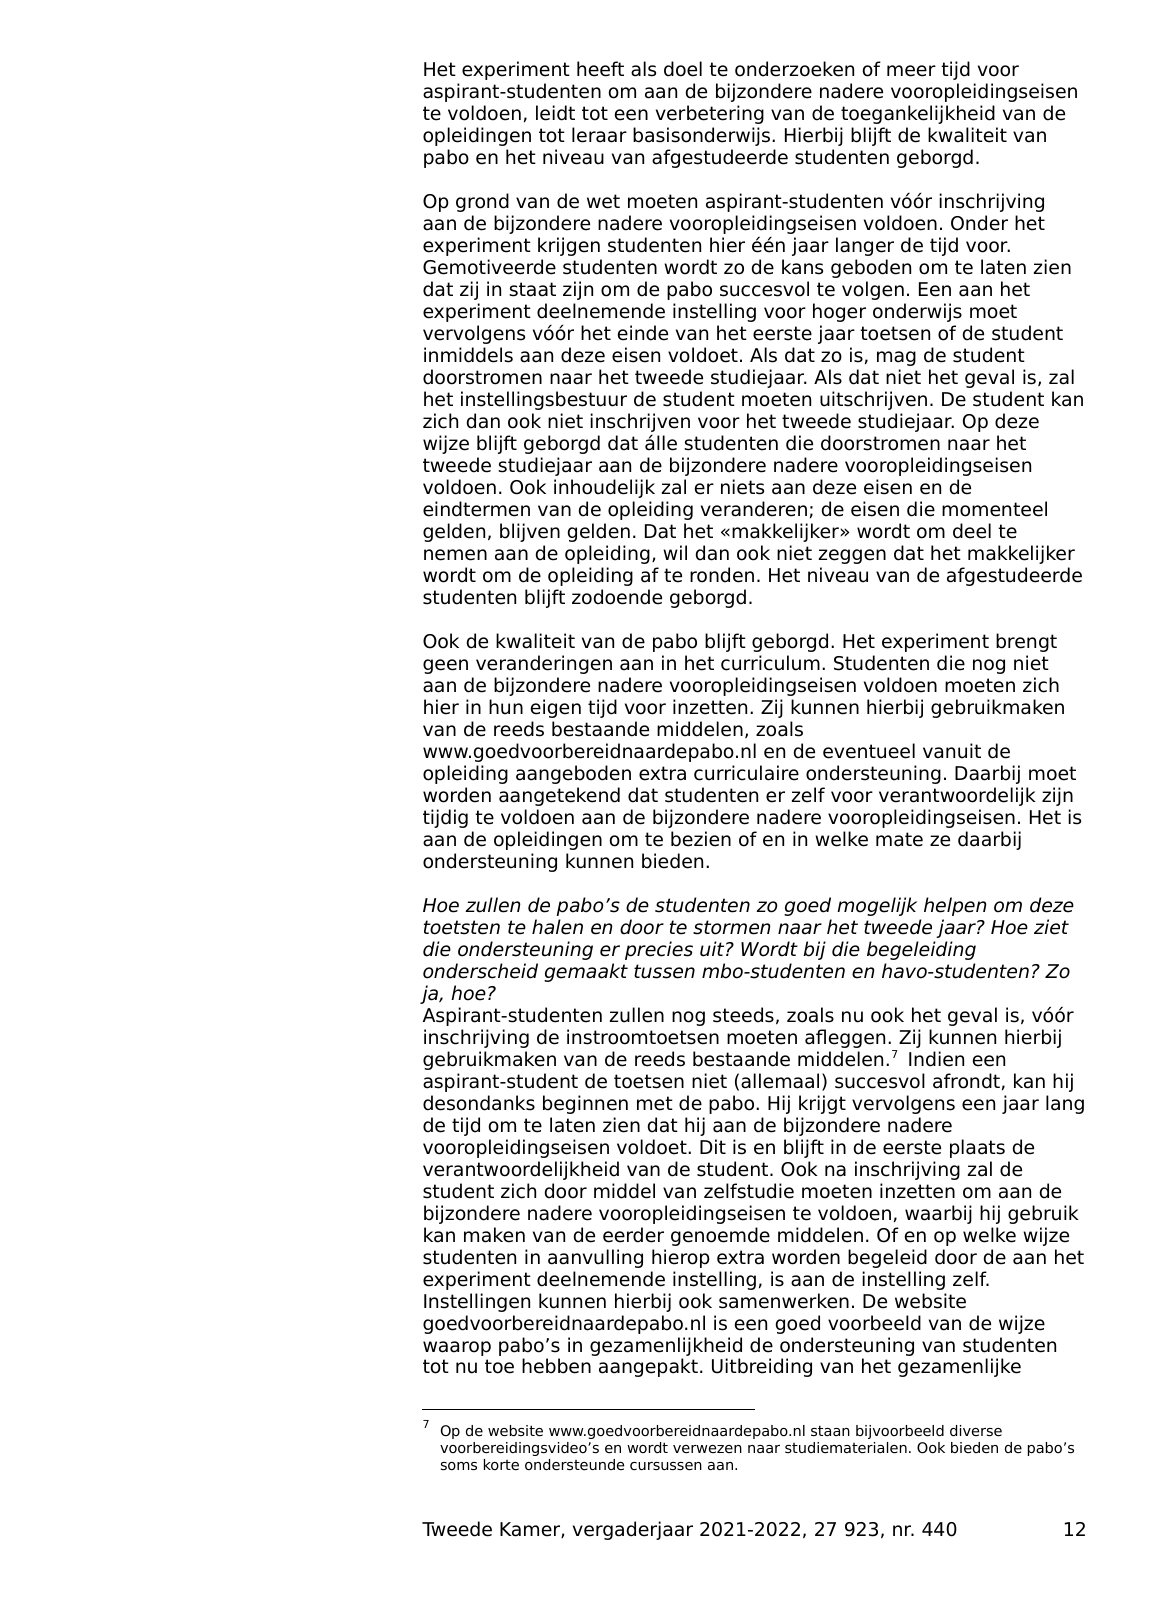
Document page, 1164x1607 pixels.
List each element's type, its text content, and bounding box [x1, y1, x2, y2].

text Hoe zullen de pabo’s de studenten zo goed mogelijk helpen om deze toetsten te halen en door te stormen naar het tweede jaar? Hoe ziet die ondersteuning er precies uit? Wordt bij die begeleiding onderscheid gemaakt tussen mbo-studenten en havo-studenten? Zo ja, hoe? [422, 895, 1087, 1005]
text Op de website www.goedvoorbereidnaardepabo.nl staan bijvoorbeeld diverse voorbereidingsvideo’s en wordt verwezen naar studiematerialen. Ook bieden de pabo’s soms korte ondersteunde cursussen aan. [422, 1418, 1087, 1474]
text Ook de kwaliteit van de pabo blijft geborgd. Het experiment brengt geen veranderingen aan in het curriculum. Studenten die nog niet aan de bijzondere nadere vooropleidingseisen voldoen moeten zich hier in hun eigen tijd voor inzetten. Zij kunnen hierbij gebruikmaken van de reeds bestaande middelen, zoals www.goedvoorbereidnaardepabo.nl en de eventueel vanuit de opleiding aangeboden extra curriculaire ondersteuning. Daarbij moet worden aangetekend dat studenten er zelf voor verantwoordelijk zijn tijdig te voldoen aan de bijzondere nadere vooropleidingseisen. Het is aan de opleidingen om te bezien of en in welke mate ze daarbij ondersteuning kunnen bieden. [422, 631, 1087, 873]
text Aspirant-studenten zullen nog steeds, zoals nu ook het geval is, vóór inschrijving de instroomtoetsen moeten afleggen. Zij kunnen hierbij gebruikmaken van de reeds bestaande middelen. Indien een aspirant-student de toetsen niet (allemaal) succesvol afrondt, kan hij desondanks beginnen met de pabo. Hij krijgt vervolgens een jaar lang de tijd om te laten zien dat hij aan de bijzondere nadere vooropleidingseisen voldoet. Dit is en blijft in de eerste plaats de verantwoordelijkheid van de student. Ook na inschrijving zal de student zich door middel van zelfstudie moeten inzetten om aan de bijzondere nadere vooropleidingseisen te voldoen, waarbij hij gebruik kan maken van de eerder genoemde middelen. Of en op welke wijze studenten in aanvulling hierop extra worden begeleid door de aan het experiment deelnemende instelling, is aan de instelling zelf. Instellingen kunnen hierbij ook samenwerken. De website goedvoorbereidnaardepabo.nl is een goed voorbeeld van de wijze waarop pabo’s in gezamenlijkheid de ondersteuning van studenten tot nu toe hebben aangepakt. Uitbreiding van het gezamenlijke [422, 1005, 1087, 1378]
text Het experiment heeft als doel te onderzoeken of meer tijd voor aspirant-studenten om aan de bijzondere nadere vooropleidingseisen te voldoen, leidt tot een verbetering van de toegankelijkheid van de opleidingen tot leraar basisonderwijs. Hierbij blijft de kwaliteit van pabo en het niveau van afgestudeerde studenten geborgd. [422, 59, 1087, 169]
text Op grond van de wet moeten aspirant-studenten vóór inschrijving aan de bijzondere nadere vooropleidingseisen voldoen. Onder het experiment krijgen studenten hier één jaar langer de tijd voor. Gemotiveerde studenten wordt zo de kans geboden om te laten zien dat zij in staat zijn om de pabo succesvol te volgen. Een aan het experiment deelnemende instelling voor hoger onderwijs moet vervolgens vóór het einde van het eerste jaar toetsen of de student inmiddels aan deze eisen voldoet. Als dat zo is, mag de student doorstromen naar het tweede studiejaar. Als dat niet het geval is, zal het instellingsbestuur de student moeten uitschrijven. De student kan zich dan ook niet inschrijven voor het tweede studiejaar. Op deze wijze blijft geborgd dat álle studenten die doorstromen naar het tweede studiejaar aan de bijzondere nadere vooropleidingseisen voldoen. Ook inhoudelijk zal er niets aan deze eisen en de eindtermen van de opleiding veranderen; de eisen die momenteel gelden, blijven gelden. Dat het «makkelijker» wordt om deel te nemen aan de opleiding, wil dan ook niet zeggen dat het makkelijker wordt om de opleiding af te ronden. Het niveau van de afgestudeerde studenten blijft zodoende geborgd. [422, 191, 1087, 609]
